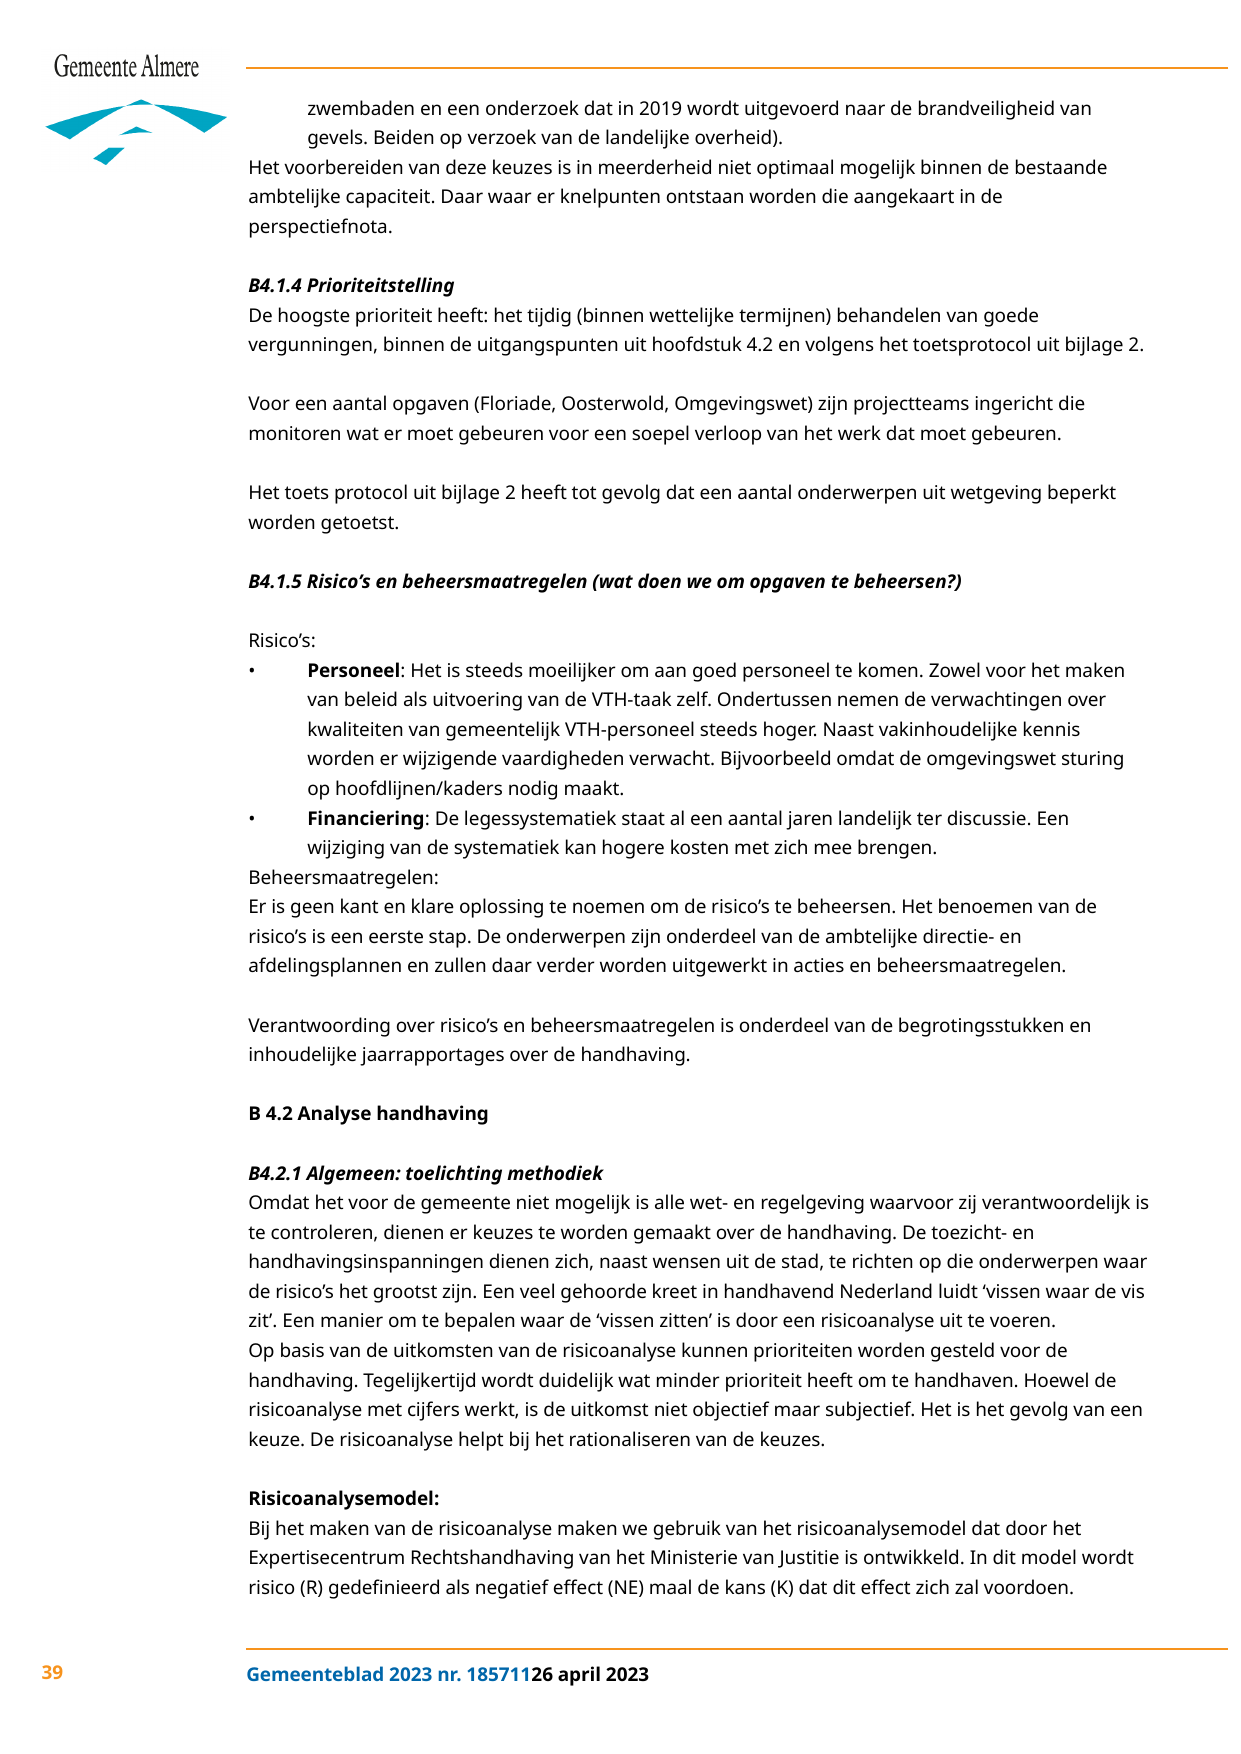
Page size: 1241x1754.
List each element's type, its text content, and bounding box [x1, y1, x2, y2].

list zwembaden en een onderzoek dat in 2019 wordt uitgevoerd naar de brandveiligheid van gevels. Beiden op verzoek van de landelijke overheid). [248, 95, 1152, 150]
text Risicoanalysemodel: [248, 1485, 1152, 1511]
text Risico’s: [248, 627, 1152, 653]
text Verantwoording over risico’s en beheersmaatregelen is onderdeel van de begrotingsstukken en inhoudelijke jaarrapportages over de handhaving. [248, 1012, 1152, 1067]
text Het voorbereiden van deze keuzes is in meerderheid niet optimaal mogelijk binnen de bestaande ambtelijke capaciteit. Daar waar er knelpunten ontstaan worden die aangekaart in de perspectiefnota. [248, 154, 1152, 239]
text B4.2.1 Algemeen: toelichting methodiek [248, 1160, 1152, 1186]
text De hoogste prioriteit heeft: het tijdig (binnen wettelijke termijnen) behandelen van goede vergunningen, binnen de uitgangspunten uit hoofdstuk 4.2 en volgens het toetsprotocol uit bijlage 2. [248, 302, 1152, 357]
text Omdat het voor de gemeente niet mogelijk is alle wet- en regelgeving waarvoor zij verantwoordelijk is te controleren, dienen er keuzes te worden gemaakt over de handhaving. De toezicht- en handhavingsinspanningen dienen zich, naast wensen uit de stad, te richten op die onderwerpen waar de risico’s het grootst zijn. Een veel gehoorde kreet in handhavend Nederland luidt ‘vissen waar de vis zit’. Een manier om te bepalen waar de ‘vissen zitten’ is door een risicoanalyse uit te voeren. [248, 1189, 1152, 1333]
list Financiering: De legessystematiek staat al een aantal jaren landelijk ter discussie. Een wijziging van de systematiek kan hogere kosten met zich mee brengen. [248, 805, 1152, 860]
text Bij het maken van de risicoanalyse maken we gebruik van het risicoanalysemodel dat door het Expertisecentrum Rechtshandhaving van het Ministerie van Justitie is ontwikkeld. In dit model wordt risico (R) gedefinieerd als negatief effect (NE) maal de kans (K) dat dit effect zich zal voordoen. [248, 1515, 1152, 1600]
text B4.1.4 Prioriteitstelling [248, 272, 1152, 298]
text B4.1.5 Risico’s en beheersmaatregelen (wat doen we om opgaven te beheersen?) [248, 568, 1152, 594]
text B 4.2 Analyse handhaving [248, 1101, 1152, 1126]
text Het toets protocol uit bijlage 2 heeft tot gevolg dat een aantal onderwerpen uit wetgeving beperkt worden getoetst. [248, 479, 1152, 535]
text Voor een aantal opgaven (Floriade, Oosterwold, Omgevingswet) zijn projectteams ingericht die monitoren wat er moet gebeuren voor een soepel verloop van het werk dat moet gebeuren. [248, 391, 1152, 446]
text Op basis van de uitkomsten van de risicoanalyse kunnen prioriteiten worden gesteld voor de handhaving. Tegelijkertijd wordt duidelijk wat minder prioriteit heeft om te handhaven. Hoewel de risicoanalyse met cijfers werkt, is de uitkomst niet objectief maar subjectief. Het is het gevolg van een keuze. De risicoanalyse helpt bij het rationaliseren van de keuzes. [248, 1337, 1152, 1452]
text Er is geen kant en klare oplossing te noemen om de risico’s te beheersen. Het benoemen van de risico’s is een eerste stap. De onderwerpen zijn onderdeel van de ambtelijke directie- en afdelingsplannen en zullen daar verder worden uitgewerkt in acties en beheersmaatregelen. [248, 893, 1152, 978]
picture [41, 47, 231, 172]
list Personeel: Het is steeds moeilijker om aan goed personeel te komen. Zowel voor het maken van beleid als uitvoering van de VTH-taak zelf. Ondertussen nemen de verwachtingen over kwaliteiten van gemeentelijk VTH-personeel steeds hoger. Naast vakinhoudelijke kennis worden er wijzigende vaardigheden verwacht. Bijvoorbeeld omdat de omgevingswet sturing op hoofdlijnen/kaders nodig maakt. [248, 657, 1152, 801]
text Beheersmaatregelen: [248, 864, 1152, 890]
